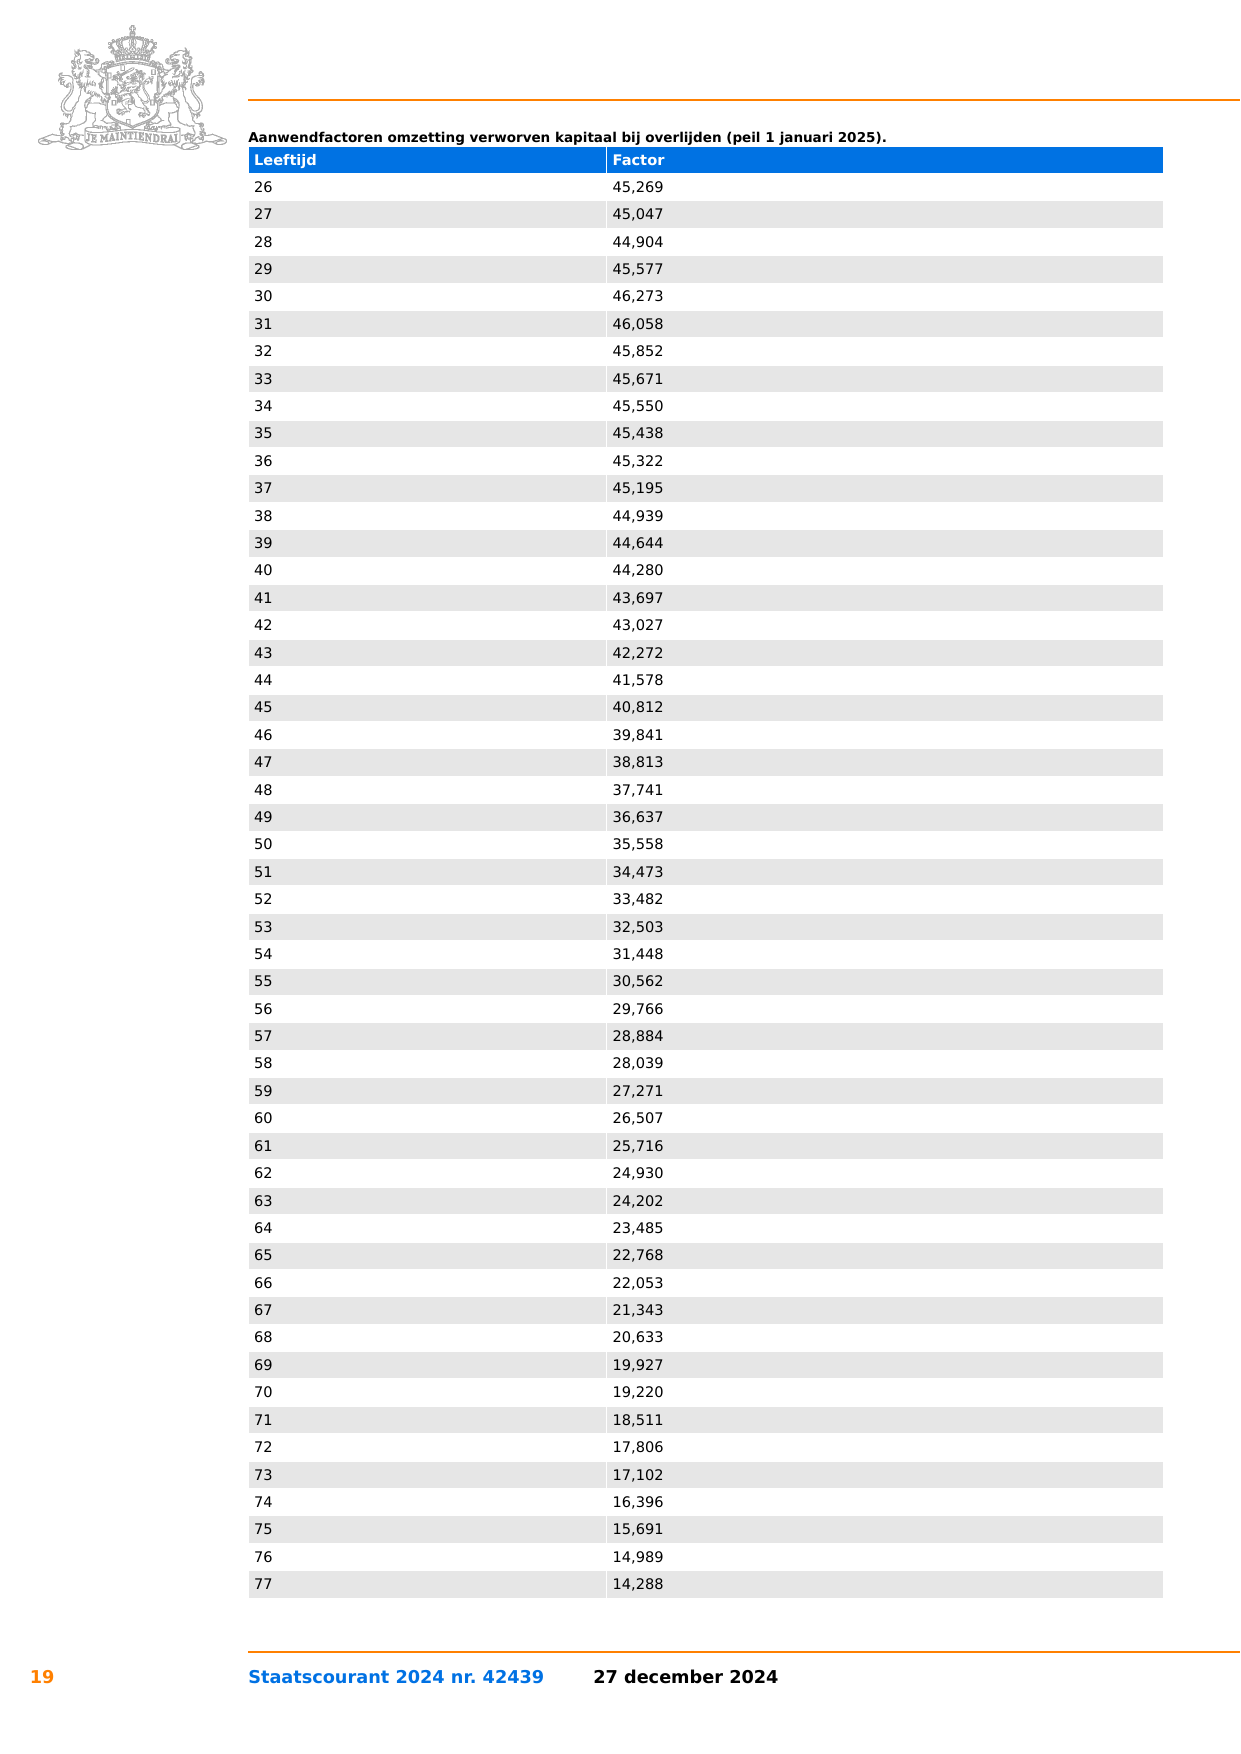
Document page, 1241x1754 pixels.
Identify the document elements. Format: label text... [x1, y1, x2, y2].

table_cell 54 [249, 941, 606, 967]
table_cell 52 [249, 886, 606, 913]
table_cell 31,448 [607, 941, 1163, 967]
table_cell 45,577 [607, 256, 1163, 283]
table_cell 18,511 [607, 1407, 1163, 1433]
table_cell 45,047 [607, 201, 1163, 228]
table_cell 44,904 [607, 229, 1163, 255]
table_cell 28,039 [607, 1051, 1163, 1077]
table_cell 50 [249, 832, 606, 858]
table_cell 28 [249, 229, 606, 255]
table_cell 32 [249, 339, 606, 365]
table_cell 36 [249, 448, 606, 474]
table_cell 37 [249, 475, 606, 502]
table_cell 73 [249, 1462, 606, 1488]
table_cell 63 [249, 1188, 606, 1214]
table_cell 30,562 [607, 969, 1163, 995]
table_cell 72 [249, 1434, 606, 1461]
table_cell 61 [249, 1133, 606, 1159]
table_cell 43 [249, 640, 606, 666]
table_cell 69 [249, 1352, 606, 1378]
table_cell 22,768 [607, 1243, 1163, 1269]
table_cell 42 [249, 613, 606, 639]
table_cell 51 [249, 859, 606, 885]
table_cell 46,058 [607, 311, 1163, 337]
table_cell Leeftijd [249, 147, 606, 173]
table_cell 24,202 [607, 1188, 1163, 1214]
table_cell 34 [249, 393, 606, 419]
table_cell 34,473 [607, 859, 1163, 885]
table_cell 46 [249, 722, 606, 748]
table_cell 36,637 [607, 804, 1163, 831]
table_cell 62 [249, 1160, 606, 1187]
table_cell 77 [249, 1571, 606, 1598]
table_cell 48 [249, 777, 606, 803]
table_cell 21,343 [607, 1297, 1163, 1324]
table_cell 67 [249, 1297, 606, 1324]
table_cell 44,280 [607, 558, 1163, 584]
table_cell 45 [249, 695, 606, 721]
table_cell 33 [249, 366, 606, 392]
table_cell 39 [249, 530, 606, 557]
table_cell 17,806 [607, 1434, 1163, 1461]
table_cell 22,053 [607, 1270, 1163, 1296]
table_cell 38,813 [607, 749, 1163, 776]
picture [38, 25, 227, 150]
table_cell 53 [249, 914, 606, 940]
table_cell 71 [249, 1407, 606, 1433]
table_cell 45,550 [607, 393, 1163, 419]
table_cell 17,102 [607, 1462, 1163, 1488]
table_cell 38 [249, 503, 606, 529]
table_cell 59 [249, 1078, 606, 1104]
table_cell 32,503 [607, 914, 1163, 940]
table_cell 57 [249, 1023, 606, 1050]
table_cell 37,741 [607, 777, 1163, 803]
table_cell 43,027 [607, 613, 1163, 639]
table_cell 76 [249, 1544, 606, 1570]
table_cell 14,288 [607, 1571, 1163, 1598]
table_cell 39,841 [607, 722, 1163, 748]
table_cell 40 [249, 558, 606, 584]
table_cell 49 [249, 804, 606, 831]
table_cell 20,633 [607, 1325, 1163, 1351]
table_cell 29 [249, 256, 606, 283]
table_cell 45,438 [607, 421, 1163, 447]
table_cell 33,482 [607, 886, 1163, 913]
table_cell 45,322 [607, 448, 1163, 474]
table_cell 26 [249, 174, 606, 200]
table_cell 68 [249, 1325, 606, 1351]
table_cell 23,485 [607, 1215, 1163, 1241]
table_cell 40,812 [607, 695, 1163, 721]
table_cell 44 [249, 667, 606, 693]
table_cell 24,930 [607, 1160, 1163, 1187]
table_cell 75 [249, 1516, 606, 1543]
table_cell Factor [607, 147, 1163, 173]
table_cell 74 [249, 1489, 606, 1515]
table_cell 70 [249, 1380, 606, 1406]
table_cell 41,578 [607, 667, 1163, 693]
table_cell 31 [249, 311, 606, 337]
table_header Aanwendfactoren omzetting verworven kapitaal bij overlijden (peil 1 januari 2025). [248, 130, 1163, 146]
table_cell 60 [249, 1106, 606, 1132]
table_cell 29,766 [607, 996, 1163, 1022]
table_cell 19,927 [607, 1352, 1163, 1378]
table_cell 45,269 [607, 174, 1163, 200]
table_cell 27,271 [607, 1078, 1163, 1104]
table_cell 45,852 [607, 339, 1163, 365]
table_cell 15,691 [607, 1516, 1163, 1543]
table_cell 47 [249, 749, 606, 776]
table_cell 27 [249, 201, 606, 228]
table_cell 16,396 [607, 1489, 1163, 1515]
table_cell 19,220 [607, 1380, 1163, 1406]
table_cell 35,558 [607, 832, 1163, 858]
table_cell 66 [249, 1270, 606, 1296]
table_cell 58 [249, 1051, 606, 1077]
table_cell 35 [249, 421, 606, 447]
table_cell 45,195 [607, 475, 1163, 502]
table_cell 45,671 [607, 366, 1163, 392]
table_cell 46,273 [607, 284, 1163, 310]
table_cell 65 [249, 1243, 606, 1269]
table_cell 26,507 [607, 1106, 1163, 1132]
table_cell 41 [249, 585, 606, 611]
table_cell 44,939 [607, 503, 1163, 529]
table_cell 55 [249, 969, 606, 995]
table_cell 14,989 [607, 1544, 1163, 1570]
table_cell 28,884 [607, 1023, 1163, 1050]
table_cell 64 [249, 1215, 606, 1241]
table_cell 44,644 [607, 530, 1163, 557]
table_cell 42,272 [607, 640, 1163, 666]
table_cell 56 [249, 996, 606, 1022]
table_cell 25,716 [607, 1133, 1163, 1159]
table_cell 30 [249, 284, 606, 310]
table_cell 43,697 [607, 585, 1163, 611]
